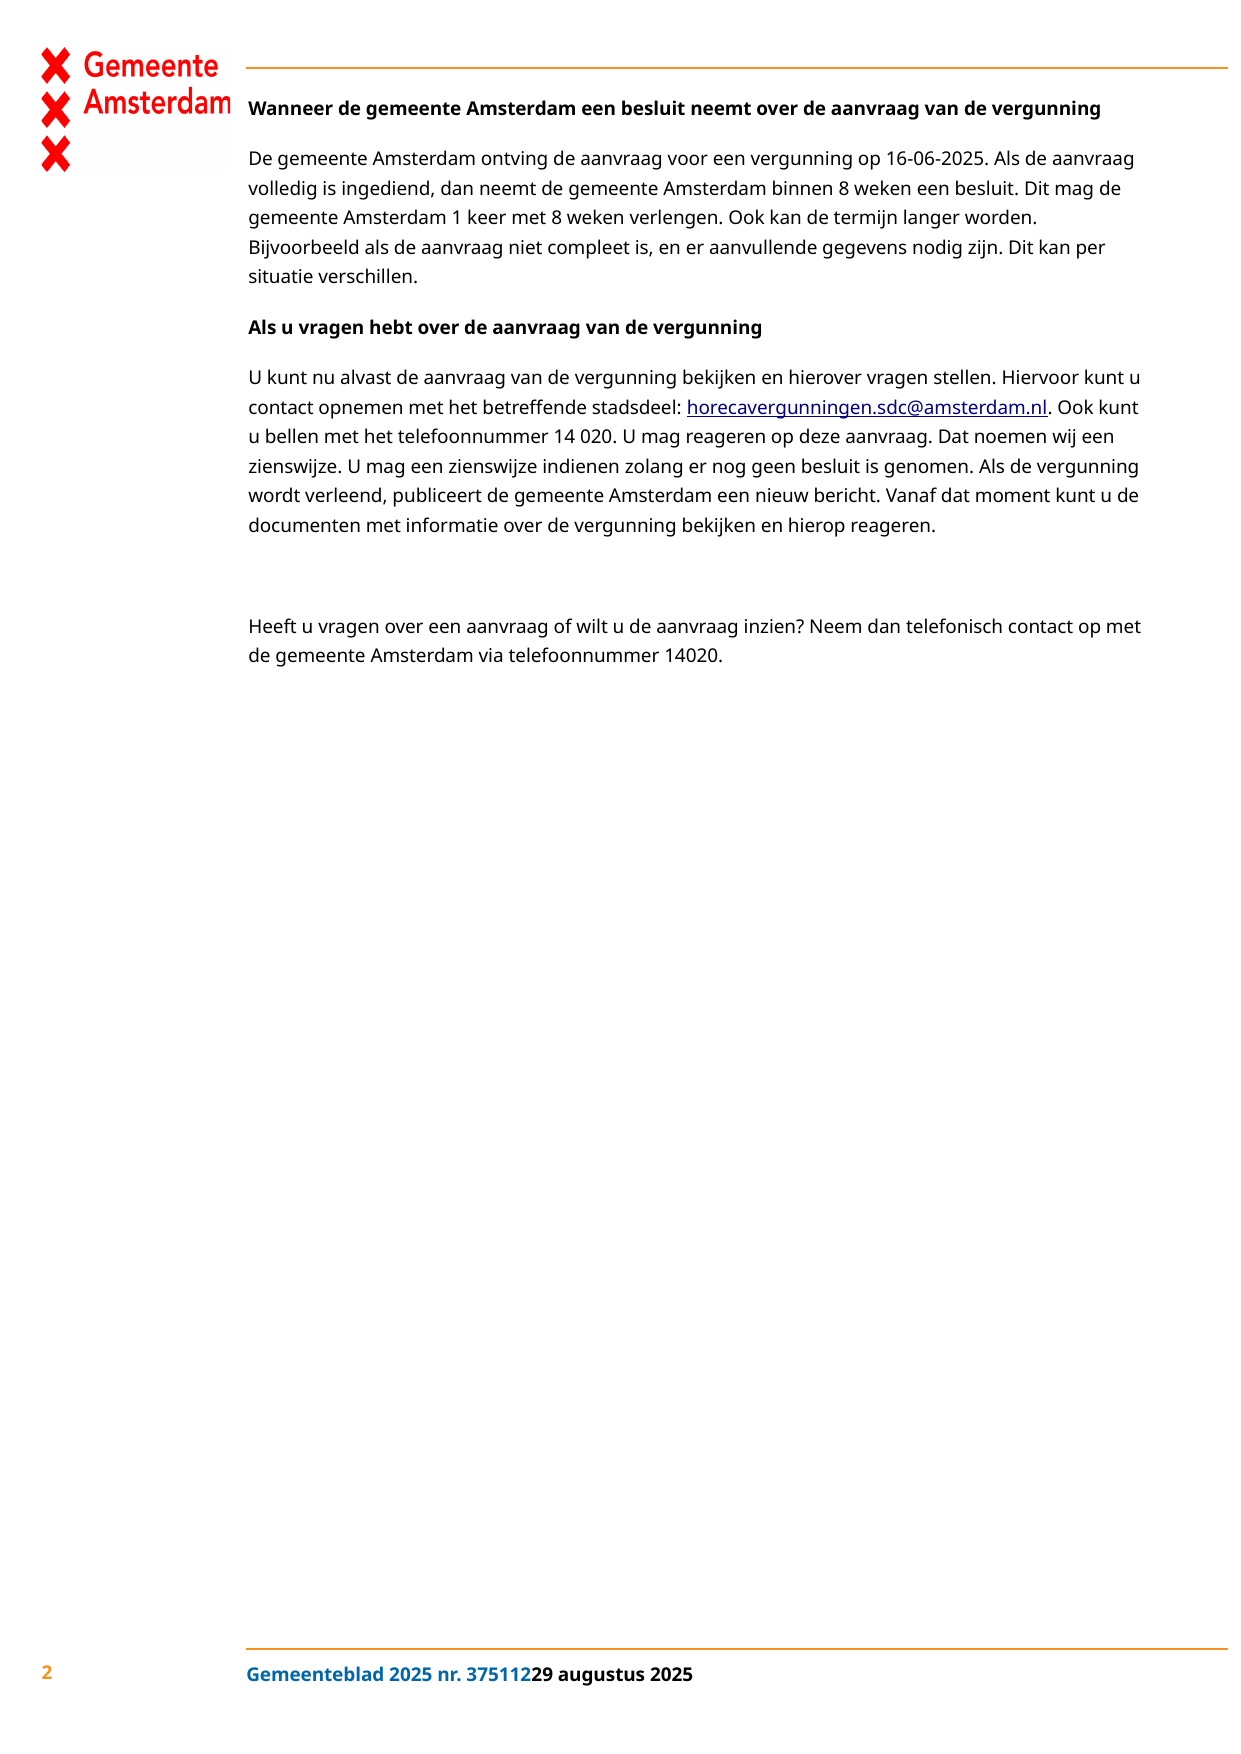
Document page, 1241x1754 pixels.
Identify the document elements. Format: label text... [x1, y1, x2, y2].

text U kunt nu alvast de aanvraag van de vergunning bekijken en hierover vragen stellen. Hiervoor kunt u contact opnemen met het betreffende stadsdeel: horecavergunningen.sdc@amsterdam.nl. Ook kunt u bellen met het telefoonnummer 14 020. U mag reageren op deze aanvraag. Dat noemen wij een zienswijze. U mag een zienswijze indienen zolang er nog geen besluit is genomen. Als de vergunning wordt verleend, publiceert de gemeente Amsterdam een nieuw bericht. Vanaf dat moment kunt u de documenten met informatie over de vergunning bekijken en hierop reageren. [248, 364, 1152, 538]
text Heeft u vragen over een aanvraag of wilt u de aanvraag inzien? Neem dan telefonisch contact op met de gemeente Amsterdam via telefoonnummer 14020. [248, 613, 1152, 668]
text Wanneer de gemeente Amsterdam een besluit neemt over de aanvraag van de vergunning [248, 95, 1152, 121]
picture [41, 47, 231, 172]
text De gemeente Amsterdam ontving de aanvraag voor een vergunning op 16-06-2025. Als de aanvraag volledig is ingediend, dan neemt de gemeente Amsterdam binnen 8 weken een besluit. Dit mag de gemeente Amsterdam 1 keer met 8 weken verlengen. Ook kan de termijn langer worden. Bijvoorbeeld als de aanvraag niet compleet is, en er aanvullende gegevens nodig zijn. Dit kan per situatie verschillen. [248, 145, 1152, 289]
text Als u vragen hebt over de aanvraag van de vergunning [248, 314, 1152, 340]
